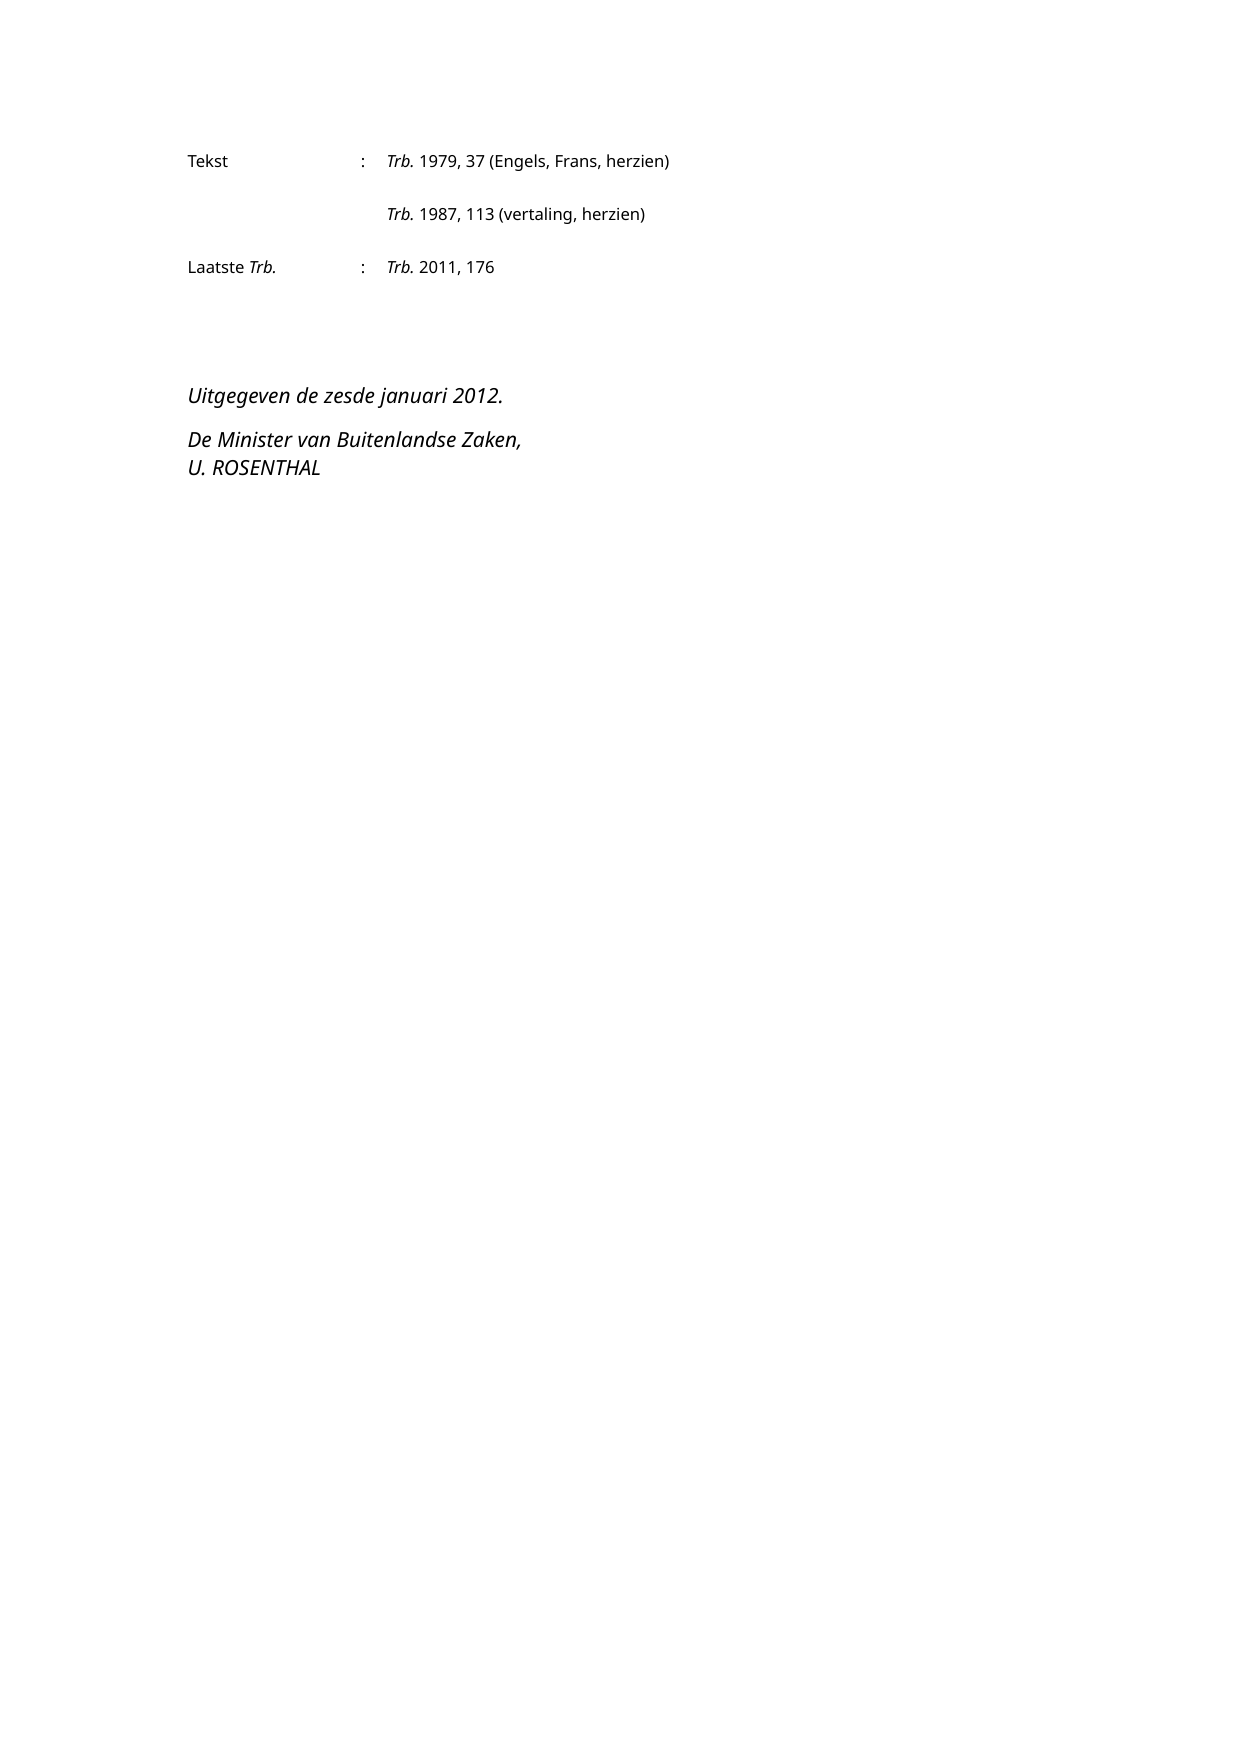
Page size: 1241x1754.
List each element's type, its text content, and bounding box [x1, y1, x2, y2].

table_cell : [361, 150, 386, 255]
table_cell Trb. 2011, 176 [386, 255, 1053, 308]
table_cell Trb. 1979, 37 (Engels, Frans, herzien) Trb. 1987, 113 (vertaling, herzien) [386, 150, 1053, 255]
text Uitgegeven de zesde januari 2012. [187, 382, 1053, 410]
table_cell Laatste Trb. [188, 255, 361, 308]
table_cell Tekst [188, 150, 361, 255]
text De Minister van Buitenlandse Zaken, [187, 425, 1053, 453]
text U. ROSENTHAL [187, 453, 1053, 482]
table_cell : [361, 255, 386, 308]
